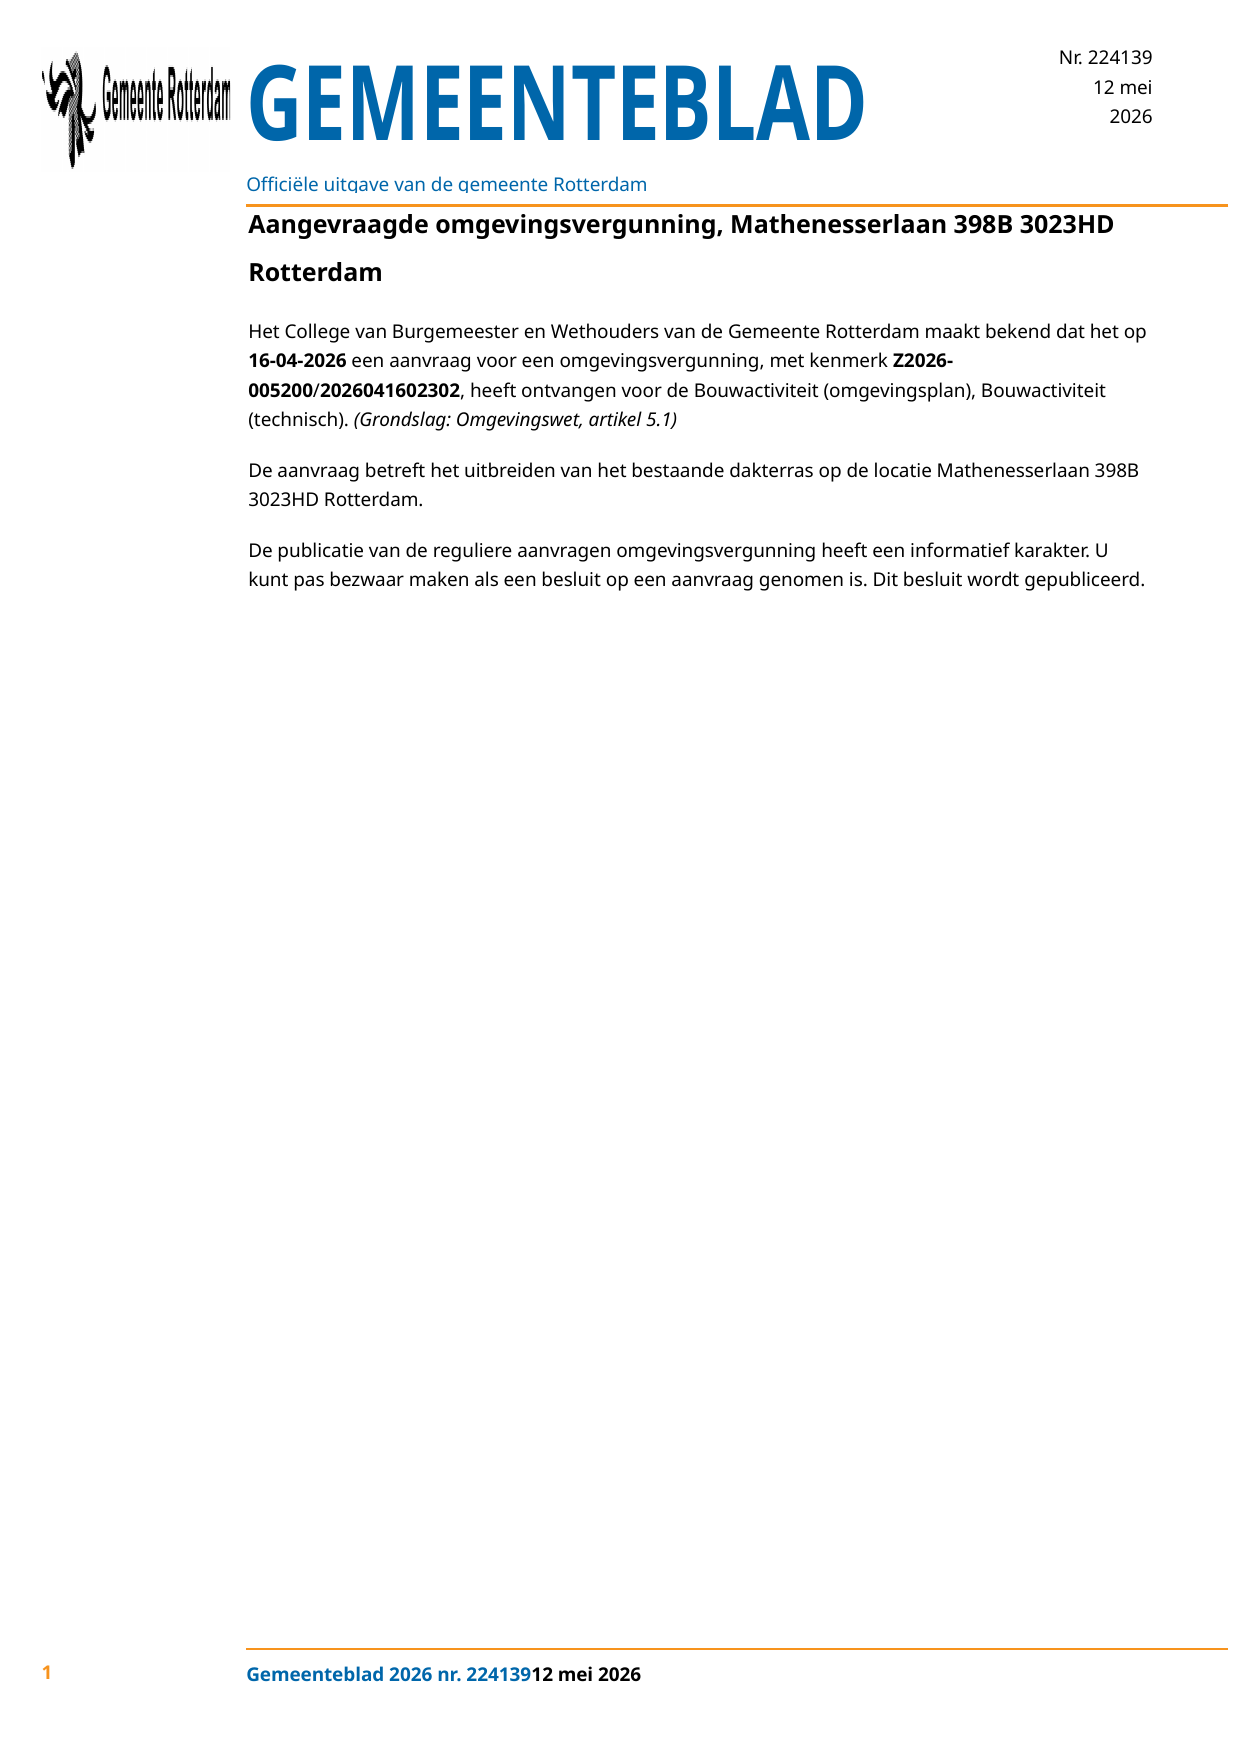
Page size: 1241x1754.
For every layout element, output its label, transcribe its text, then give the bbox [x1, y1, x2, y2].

text Het College van Burgemeester en Wethouders van de Gemeente Rotterdam maakt bekend dat het op 16-04-2026 een aanvraag voor een omgevingsvergunning, met kenmerk Z2026-005200/2026041602302, heeft ontvangen voor de Bouwactiviteit (omgevingsplan), Bouwactiviteit (technisch). (Grondslag: Omgevingswet, artikel 5.1) [248, 318, 1152, 432]
text De publicatie van de reguliere aanvragen omgevingsvergunning heeft een informatief karakter. U kunt pas bezwaar maken als een besluit op een aanvraag genomen is. Dit besluit wordt gepubliceerd. [248, 537, 1152, 592]
text Aangevraagde omgevingsvergunning, Mathenesserlaan 398B 3023HD Rotterdam [248, 207, 1152, 288]
text De aanvraag betreft het uitbreiden van het bestaande dakterras op de locatie Mathenesserlaan 398B 3023HD Rotterdam. [248, 457, 1152, 512]
picture [41, 47, 231, 172]
